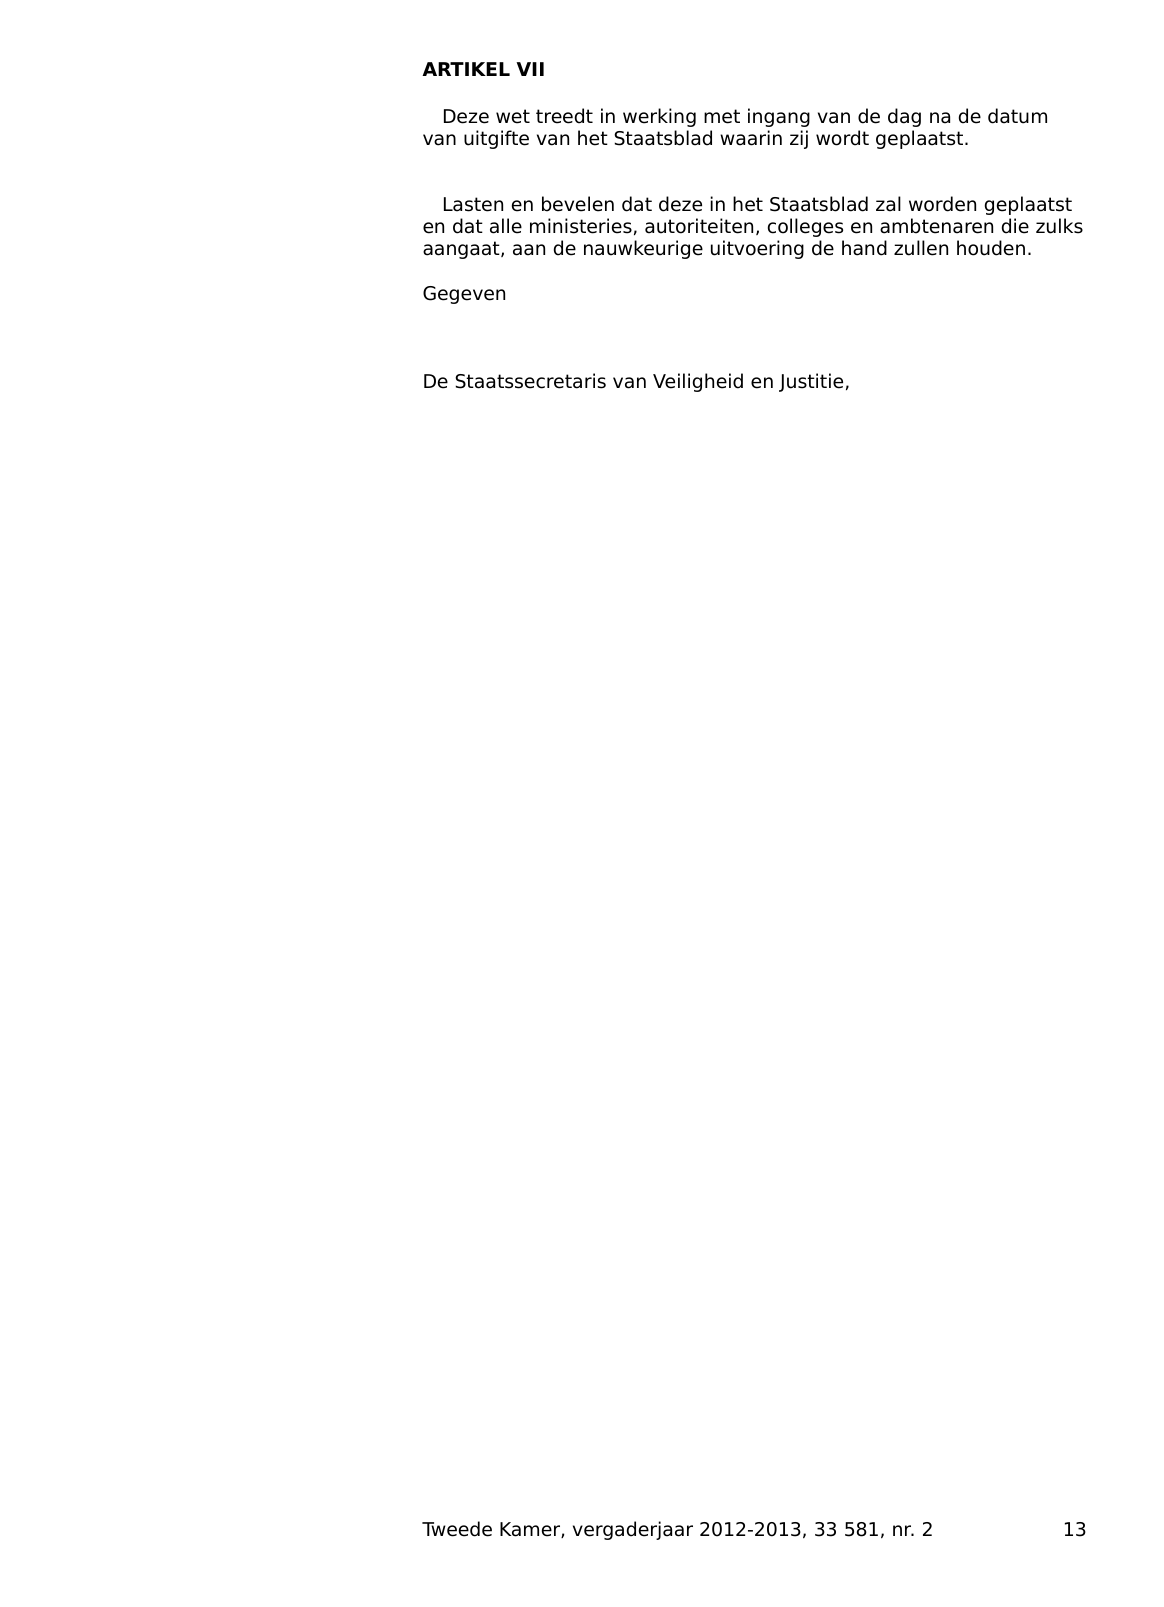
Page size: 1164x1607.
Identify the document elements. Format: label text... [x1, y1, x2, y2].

text De Staatssecretaris van Veiligheid en Justitie, [422, 371, 1087, 393]
text Deze wet treedt in werking met ingang van de dag na de datum van uitgifte van het Staatsblad waarin zij wordt geplaatst. [422, 106, 1087, 150]
text Lasten en bevelen dat deze in het Staatsblad zal worden geplaatst en dat alle ministeries, autoriteiten, colleges en ambtenaren die zulks aangaat, aan de nauwkeurige uitvoering de hand zullen houden. [422, 194, 1087, 260]
subtitle ARTIKEL VII [422, 59, 1087, 81]
text Gegeven [422, 282, 1087, 304]
